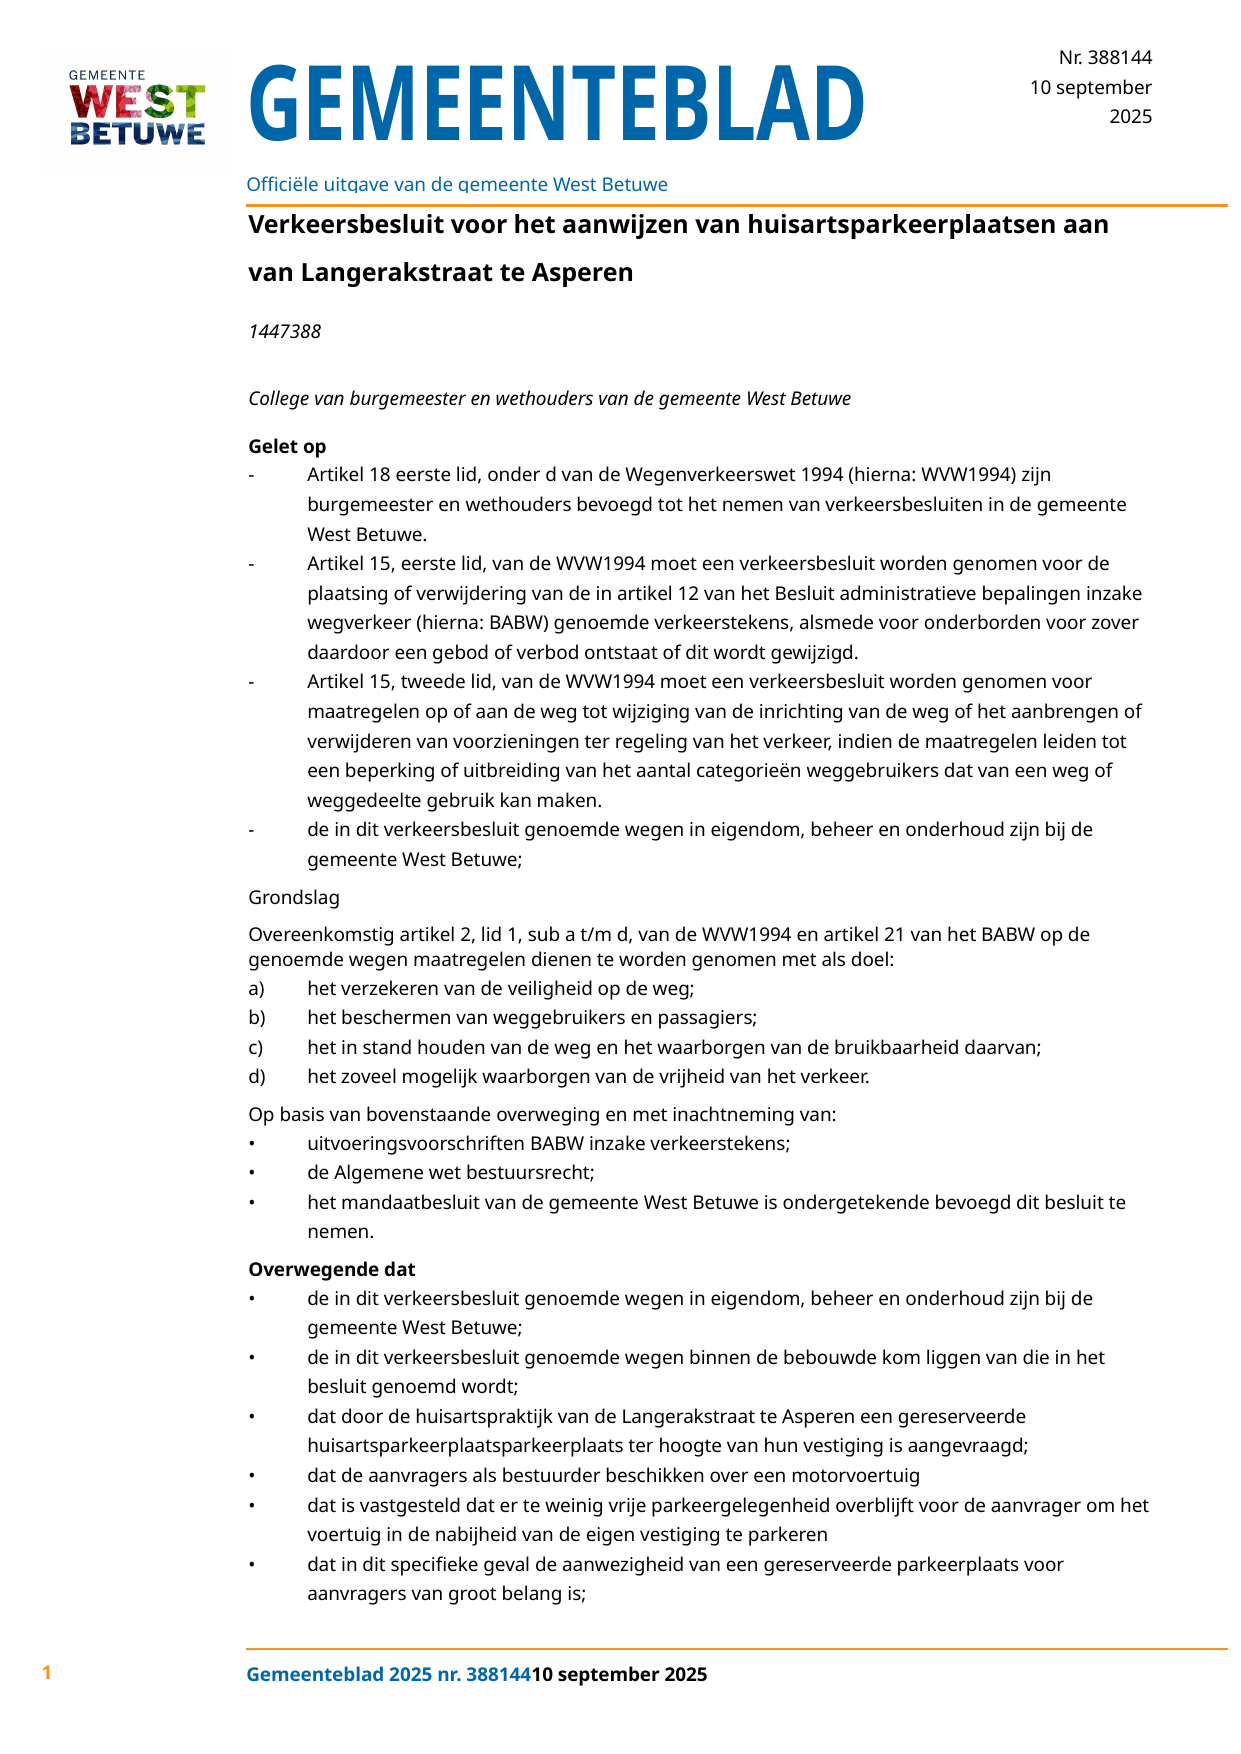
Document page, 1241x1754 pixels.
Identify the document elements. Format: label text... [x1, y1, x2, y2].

text Op basis van bovenstaande overweging en met inachtneming van: [248, 1101, 1152, 1127]
list dat is vastgesteld dat er te weinig vrije parkeergelegenheid overblijft voor de aanvrager om het voertuig in de nabijheid van de eigen vestiging te parkeren [248, 1492, 1152, 1547]
list dat de aanvragers als bestuurder beschikken over een motorvoertuig [248, 1462, 1152, 1488]
list het beschermen van weggebruikers en passagiers; [248, 1004, 1152, 1030]
text College van burgemeester en wethouders van de gemeente West Betuwe [248, 386, 1152, 411]
text Verkeersbesluit voor het aanwijzen van huisartsparkeerplaatsen aan van Langerakstraat te Asperen [248, 207, 1152, 288]
list uitvoeringsvoorschriften BABW inzake verkeerstekens; [248, 1130, 1152, 1156]
list de Algemene wet bestuursrecht; [248, 1159, 1152, 1185]
text 1447388 [248, 318, 1152, 344]
list de in dit verkeersbesluit genoemde wegen binnen de bebouwde kom liggen van die in het besluit genoemd wordt; [248, 1344, 1152, 1399]
list Artikel 15, tweede lid, van de WVW1994 moet een verkeersbesluit worden genomen voor maatregelen op of aan de weg tot wijziging van de inrichting van de weg of het aanbrengen of verwijderen van voorzieningen ter regeling van het verkeer, indien de maatregelen leiden tot een beperking of uitbreiding van het aantal categorieën weggebruikers dat van een weg of weggedeelte gebruik kan maken. [248, 669, 1152, 813]
list dat in dit specifieke geval de aanwezigheid van een gereserveerde parkeerplaats voor aanvragers van groot belang is; [248, 1551, 1152, 1606]
list Artikel 18 eerste lid, onder d van de Wegenverkeerswet 1994 (hierna: WVW1994) zijn burgemeester en wethouders bevoegd tot het nemen van verkeersbesluiten in de gemeente West Betuwe. [248, 462, 1152, 546]
text Overeenkomstig artikel 2, lid 1, sub a t/m d, van de WVW1994 en artikel 21 van het BABW op de genoemde wegen maatregelen dienen te worden genomen met als doel: [248, 921, 1152, 972]
list Artikel 15, eerste lid, van de WVW1994 moet een verkeersbesluit worden genomen voor de plaatsing of verwijdering van de in artikel 12 van het Besluit administratieve bepalingen inzake wegverkeer (hierna: BABW) genoemde verkeerstekens, alsmede voor onderborden voor zover daardoor een gebod of verbod ontstaat of dit wordt gewijzigd. [248, 550, 1152, 665]
list de in dit verkeersbesluit genoemde wegen in eigendom, beheer en onderhoud zijn bij de gemeente West Betuwe; [248, 817, 1152, 872]
list dat door de huisartspraktijk van de Langerakstraat te Asperen een gereserveerde huisartsparkeerplaatsparkeerplaats ter hoogte van hun vestiging is aangevraagd; [248, 1403, 1152, 1458]
list het in stand houden van de weg en het waarborgen van de bruikbaarheid daarvan; [248, 1034, 1152, 1060]
list het mandaatbesluit van de gemeente West Betuwe is ondergetekende bevoegd dit besluit te nemen. [248, 1189, 1152, 1244]
text Overwegende dat [248, 1256, 1152, 1282]
list de in dit verkeersbesluit genoemde wegen in eigendom, beheer en onderhoud zijn bij de gemeente West Betuwe; [248, 1285, 1152, 1340]
text Grondslag [248, 884, 1152, 910]
list het verzekeren van de veiligheid op de weg; [248, 975, 1152, 1001]
text Gelet op [248, 433, 1152, 459]
list het zoveel mogelijk waarborgen van de vrijheid van het verkeer. [248, 1063, 1152, 1089]
picture [41, 47, 231, 172]
